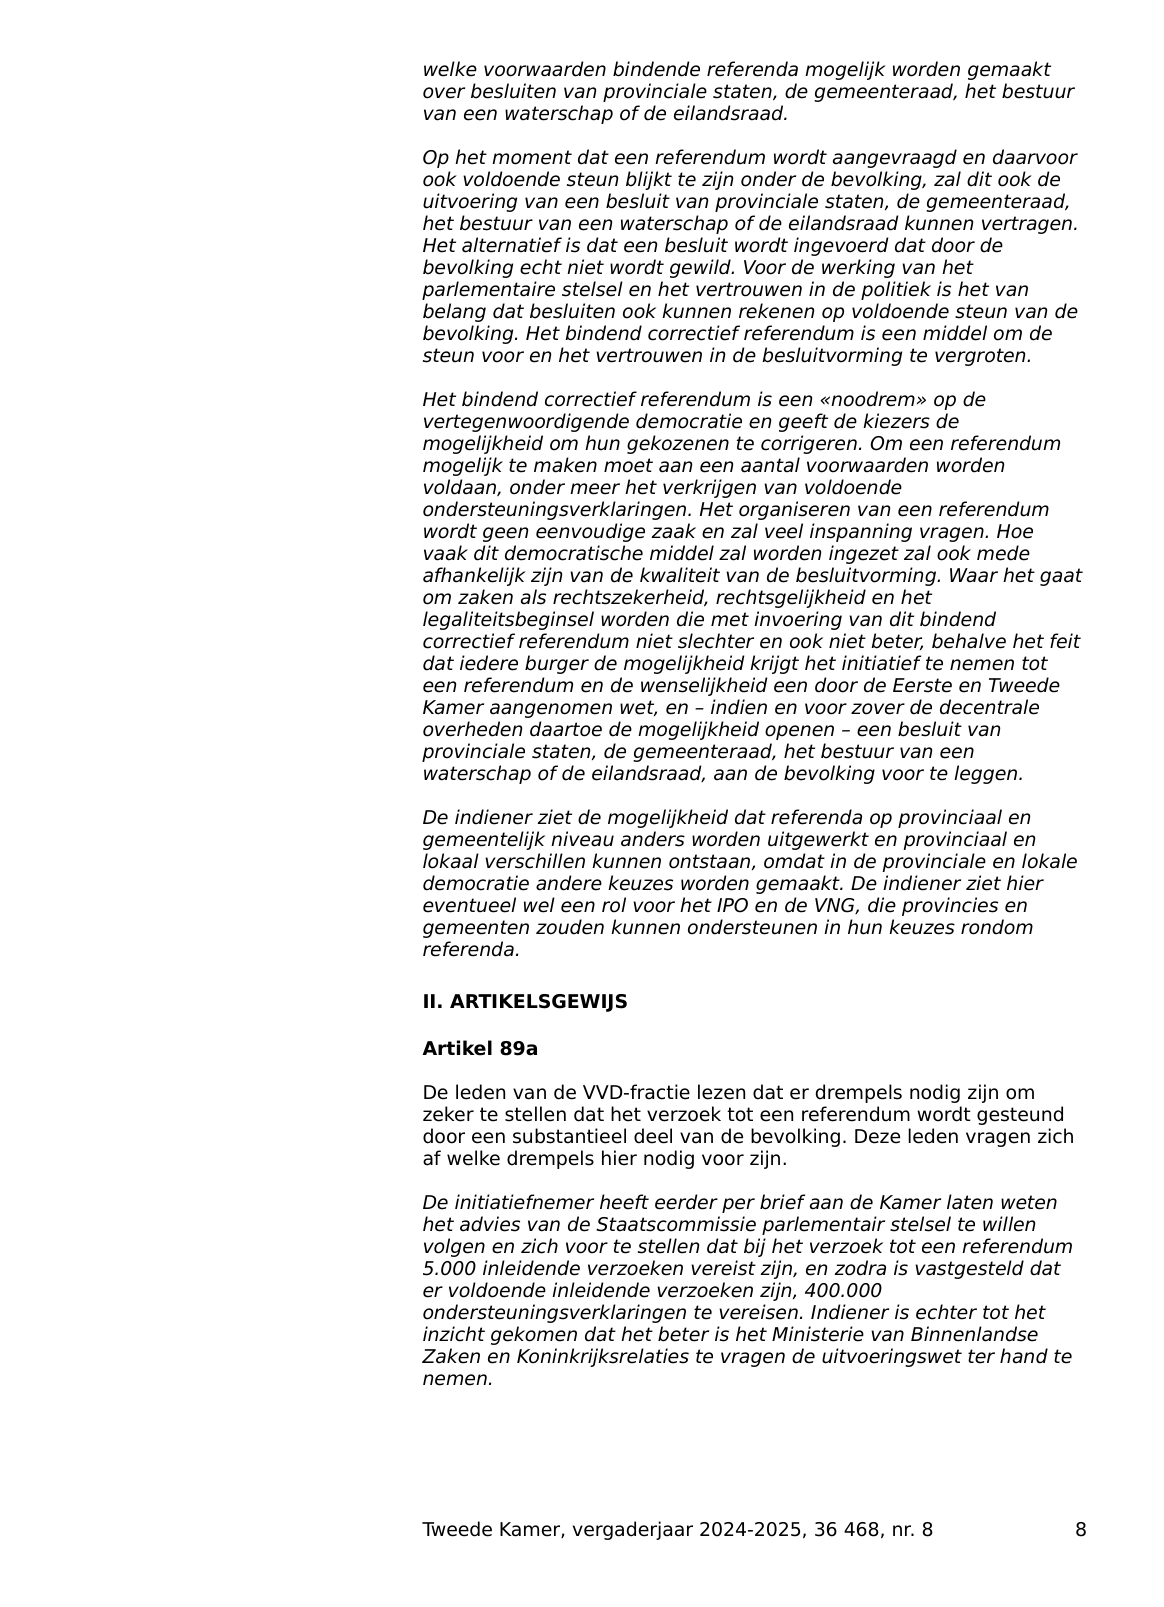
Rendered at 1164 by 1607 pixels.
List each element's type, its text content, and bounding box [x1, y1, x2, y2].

text welke voorwaarden bindende referenda mogelijk worden gemaakt over besluiten van provinciale staten, de gemeenteraad, het bestuur van een waterschap of de eilandsraad. [422, 59, 1087, 125]
subtitle Artikel 89a [422, 1038, 1087, 1060]
text Het bindend correctief referendum is een «noodrem» op de vertegenwoordigende democratie en geeft de kiezers de mogelijkheid om hun gekozenen te corrigeren. Om een referendum mogelijk te maken moet aan een aantal voorwaarden worden voldaan, onder meer het verkrijgen van voldoende ondersteuningsverklaringen. Het organiseren van een referendum wordt geen eenvoudige zaak en zal veel inspanning vragen. Hoe vaak dit democratische middel zal worden ingezet zal ook mede afhankelijk zijn van de kwaliteit van de besluitvorming. Waar het gaat om zaken als rechtszekerheid, rechtsgelijkheid en het legaliteitsbeginsel worden die met invoering van dit bindend correctief referendum niet slechter en ook niet beter, behalve het feit dat iedere burger de mogelijkheid krijgt het initiatief te nemen tot een referendum en de wenselijkheid een door de Eerste en Tweede Kamer aangenomen wet, en – indien en voor zover de decentrale overheden daartoe de mogelijkheid openen – een besluit van provinciale staten, de gemeenteraad, het bestuur van een waterschap of de eilandsraad, aan de bevolking voor te leggen. [422, 389, 1087, 785]
text De indiener ziet de mogelijkheid dat referenda op provinciaal en gemeentelijk niveau anders worden uitgewerkt en provinciaal en lokaal verschillen kunnen ontstaan, omdat in de provinciale en lokale democratie andere keuzes worden gemaakt. De indiener ziet hier eventueel wel een rol voor het IPO en de VNG, die provincies en gemeenten zouden kunnen ondersteunen in hun keuzes rondom referenda. [422, 807, 1087, 961]
text De leden van de VVD-fractie lezen dat er drempels nodig zijn om zeker te stellen dat het verzoek tot een referendum wordt gesteund door een substantieel deel van de bevolking. Deze leden vragen zich af welke drempels hier nodig voor zijn. [422, 1082, 1087, 1170]
text De initiatiefnemer heeft eerder per brief aan de Kamer laten weten het advies van de Staatscommissie parlementair stelsel te willen volgen en zich voor te stellen dat bij het verzoek tot een referendum 5.000 inleidende verzoeken vereist zijn, en zodra is vastgesteld dat er voldoende inleidende verzoeken zijn, 400.000 ondersteuningsverklaringen te vereisen. Indiener is echter tot het inzicht gekomen dat het beter is het Ministerie van Binnenlandse Zaken en Koninkrijksrelaties te vragen de uitvoeringswet ter hand te nemen. [422, 1192, 1087, 1390]
text Op het moment dat een referendum wordt aangevraagd en daarvoor ook voldoende steun blijkt te zijn onder de bevolking, zal dit ook de uitvoering van een besluit van provinciale staten, de gemeenteraad, het bestuur van een waterschap of de eilandsraad kunnen vertragen. Het alternatief is dat een besluit wordt ingevoerd dat door de bevolking echt niet wordt gewild. Voor de werking van het parlementaire stelsel en het vertrouwen in de politiek is het van belang dat besluiten ook kunnen rekenen op voldoende steun van de bevolking. Het bindend correctief referendum is een middel om de steun voor en het vertrouwen in de besluitvorming te vergroten. [422, 147, 1087, 367]
subtitle II. ARTIKELSGEWIJS [422, 991, 1087, 1013]
